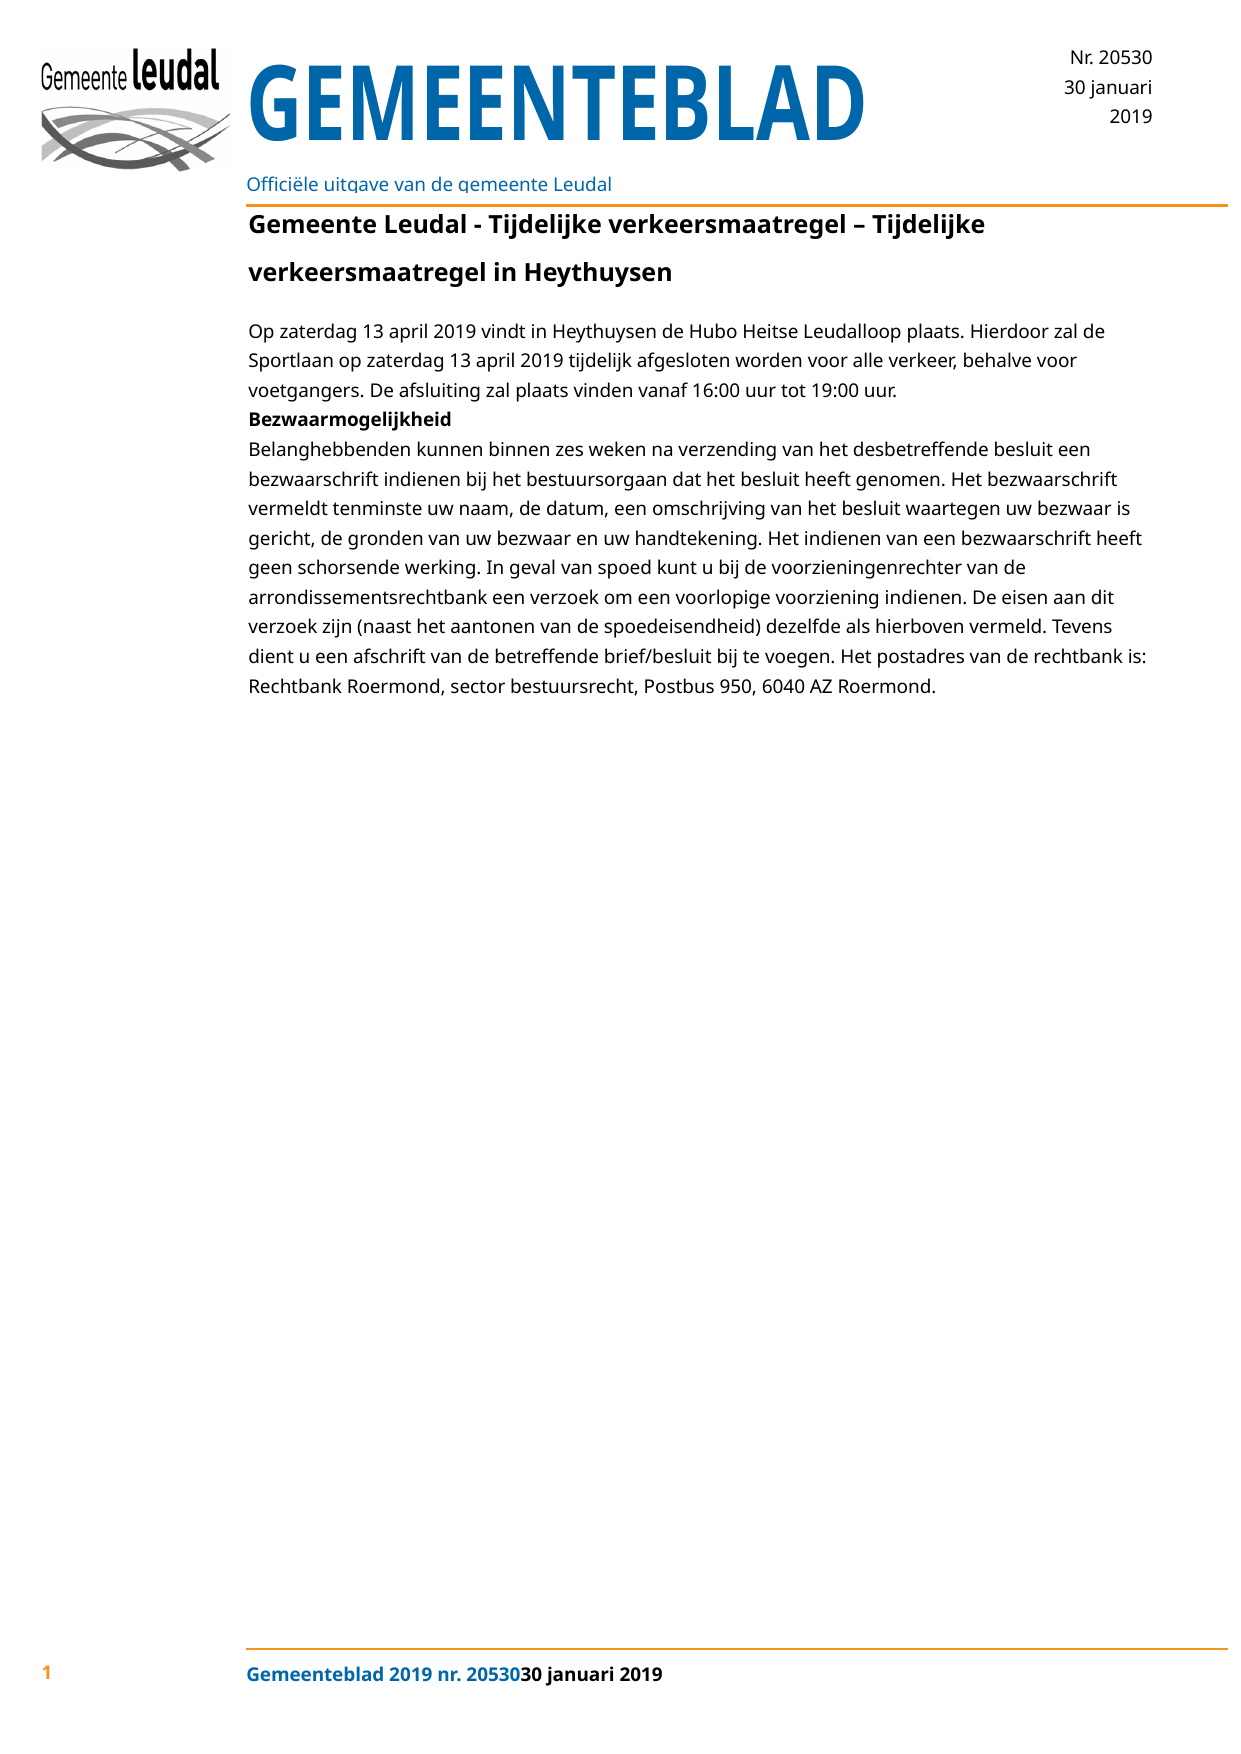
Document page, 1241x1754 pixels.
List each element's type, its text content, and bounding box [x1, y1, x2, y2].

text Belanghebbenden kunnen binnen zes weken na verzending van het desbetreffende besluit een bezwaarschrift indienen bij het bestuursorgaan dat het besluit heeft genomen. Het bezwaarschrift vermeldt tenminste uw naam, de datum, een omschrijving van het besluit waartegen uw bezwaar is gericht, de gronden van uw bezwaar en uw handtekening. Het indienen van een bezwaarschrift heeft geen schorsende werking. In geval van spoed kunt u bij de voorzieningenrechter van de arrondissementsrechtbank een verzoek om een voorlopige voorziening indienen. De eisen aan dit verzoek zijn (naast het aantonen van de spoedeisendheid) dezelfde als hierboven vermeld. Tevens dient u een afschrift van de betreffende brief/besluit bij te voegen. Het postadres van de rechtbank is: Rechtbank Roermond, sector bestuursrecht, Postbus 950, 6040 AZ Roermond. [248, 436, 1152, 699]
picture [41, 47, 231, 172]
text Gemeente Leudal - Tijdelijke verkeersmaatregel – Tijdelijke verkeersmaatregel in Heythuysen [248, 207, 1152, 288]
text Op zaterdag 13 april 2019 vindt in Heythuysen de Hubo Heitse Leudalloop plaats. Hierdoor zal de Sportlaan op zaterdag 13 april 2019 tijdelijk afgesloten worden voor alle verkeer, behalve voor voetgangers. De afsluiting zal plaats vinden vanaf 16:00 uur tot 19:00 uur. [248, 318, 1152, 403]
text Bezwaarmogelijkheid [248, 407, 1152, 432]
